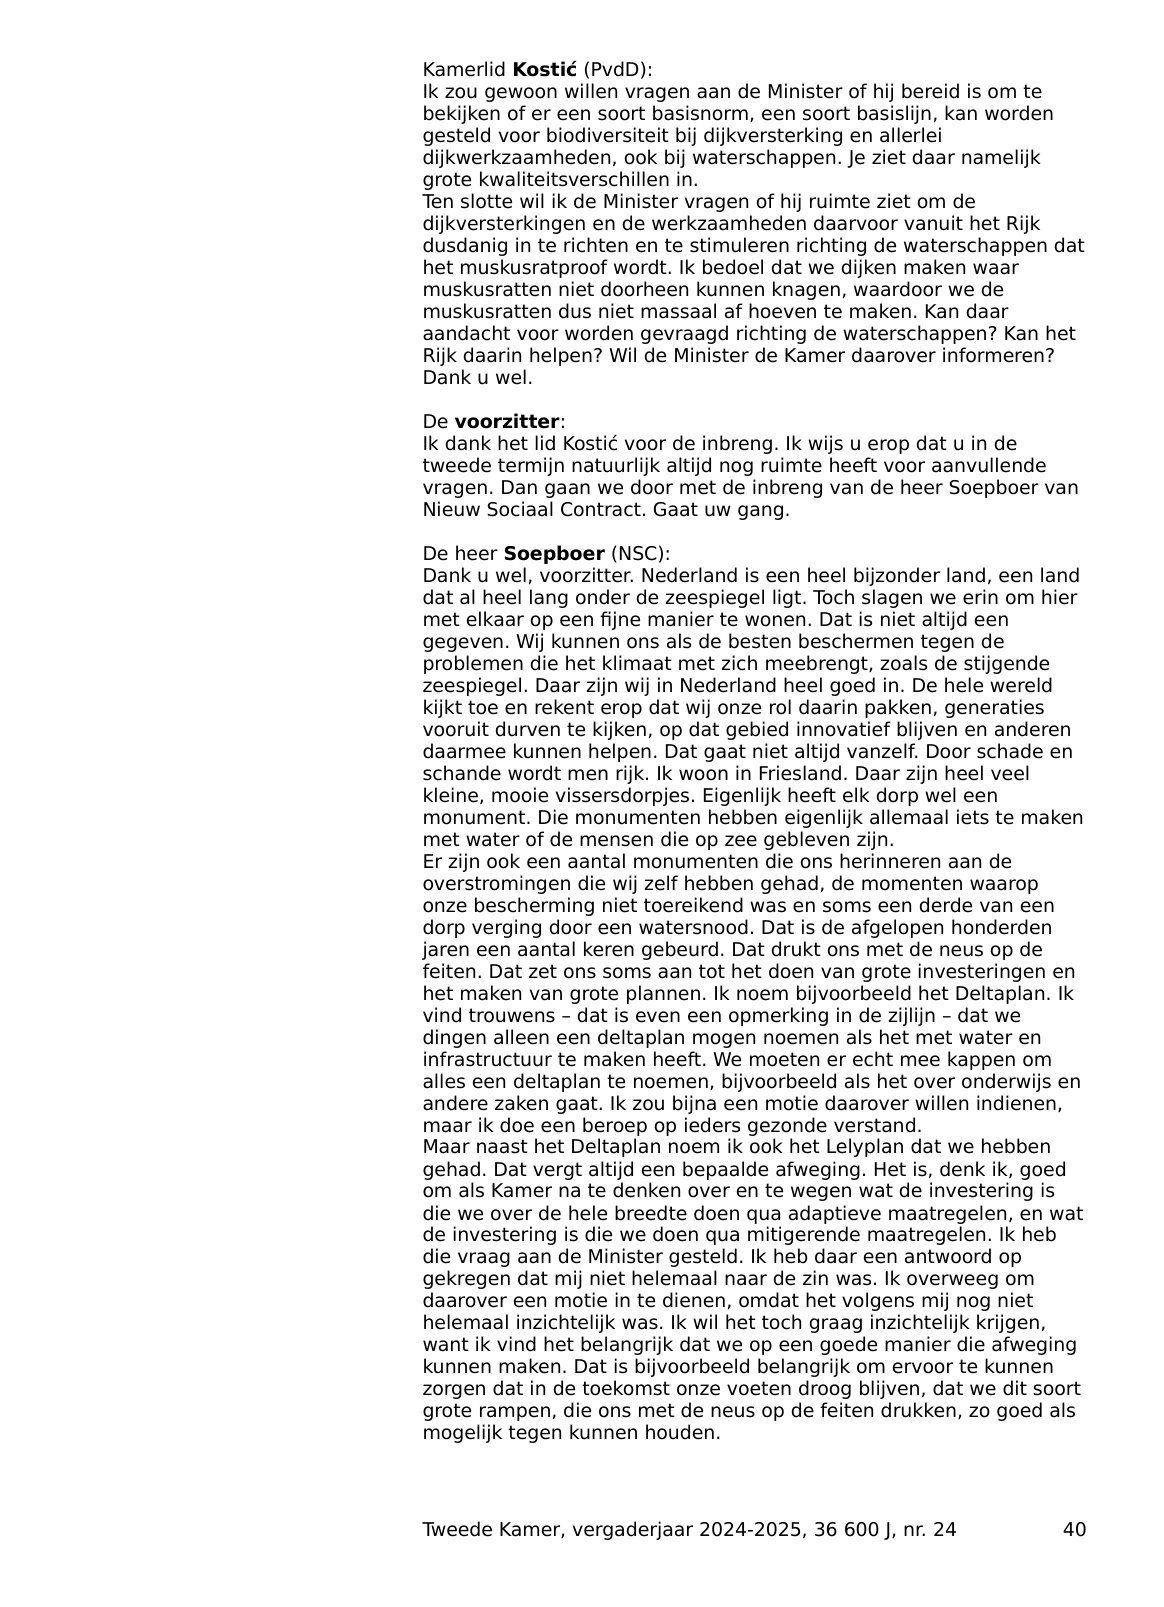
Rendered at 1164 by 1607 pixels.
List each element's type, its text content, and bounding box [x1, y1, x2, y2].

text Er zijn ook een aantal monumenten die ons herinneren aan de overstromingen die wij zelf hebben gehad, de momenten waarop onze bescherming niet toereikend was en soms een derde van een dorp verging door een watersnood. Dat is de afgelopen honderden jaren een aantal keren gebeurd. Dat drukt ons met de neus op de feiten. Dat zet ons soms aan tot het doen van grote investeringen en het maken van grote plannen. Ik noem bijvoorbeeld het Deltaplan. Ik vind trouwens – dat is even een opmerking in de zijlijn – dat we dingen alleen een deltaplan mogen noemen als het met water en infrastructuur te maken heeft. We moeten er echt mee kappen om alles een deltaplan te noemen, bijvoorbeeld als het over onderwijs en andere zaken gaat. Ik zou bijna een motie daarover willen indienen, maar ik doe een beroep op ieders gezonde verstand. [422, 851, 1087, 1136]
text De voorzitter: [422, 411, 1087, 433]
text Ik zou gewoon willen vragen aan de Minister of hij bereid is om te bekijken of er een soort basisnorm, een soort basislijn, kan worden gesteld voor biodiversiteit bij dijkversterking en allerlei dijkwerkzaamheden, ook bij waterschappen. Je ziet daar namelijk grote kwaliteitsverschillen in. [422, 81, 1087, 191]
text Kamerlid Kostić (PvdD): [422, 59, 1087, 81]
text Dank u wel. [422, 367, 1087, 389]
text Maar naast het Deltaplan noem ik ook het Lelyplan dat we hebben gehad. Dat vergt altijd een bepaalde afweging. Het is, denk ik, goed om als Kamer na te denken over en te wegen wat de investering is die we over de hele breedte doen qua adaptieve maatregelen, en wat de investering is die we doen qua mitigerende maatregelen. Ik heb die vraag aan de Minister gesteld. Ik heb daar een antwoord op gekregen dat mij niet helemaal naar de zin was. Ik overweeg om daarover een motie in te dienen, omdat het volgens mij nog niet helemaal inzichtelijk was. Ik wil het toch graag inzichtelijk krijgen, want ik vind het belangrijk dat we op een goede manier die afweging kunnen maken. Dat is bijvoorbeeld belangrijk om ervoor te kunnen zorgen dat in de toekomst onze voeten droog blijven, dat we dit soort grote rampen, die ons met de neus op de feiten drukken, zo goed als mogelijk tegen kunnen houden. [422, 1136, 1087, 1444]
text De heer Soepboer (NSC): [422, 543, 1087, 565]
text Dank u wel, voorzitter. Nederland is een heel bijzonder land, een land dat al heel lang onder de zeespiegel ligt. Toch slagen we erin om hier met elkaar op een fijne manier te wonen. Dat is niet altijd een gegeven. Wij kunnen ons als de besten beschermen tegen de problemen die het klimaat met zich meebrengt, zoals de stijgende zeespiegel. Daar zijn wij in Nederland heel goed in. De hele wereld kijkt toe en rekent erop dat wij onze rol daarin pakken, generaties vooruit durven te kijken, op dat gebied innovatief blijven en anderen daarmee kunnen helpen. Dat gaat niet altijd vanzelf. Door schade en schande wordt men rijk. Ik woon in Friesland. Daar zijn heel veel kleine, mooie vissersdorpjes. Eigenlijk heeft elk dorp wel een monument. Die monumenten hebben eigenlijk allemaal iets te maken met water of de mensen die op zee gebleven zijn. [422, 565, 1087, 851]
text Ten slotte wil ik de Minister vragen of hij ruimte ziet om de dijkversterkingen en de werkzaamheden daarvoor vanuit het Rijk dusdanig in te richten en te stimuleren richting de waterschappen dat het muskusratproof wordt. Ik bedoel dat we dijken maken waar muskusratten niet doorheen kunnen knagen, waardoor we de muskusratten dus niet massaal af hoeven te maken. Kan daar aandacht voor worden gevraagd richting de waterschappen? Kan het Rijk daarin helpen? Wil de Minister de Kamer daarover informeren? [422, 191, 1087, 367]
text Ik dank het lid Kostić voor de inbreng. Ik wijs u erop dat u in de tweede termijn natuurlijk altijd nog ruimte heeft voor aanvullende vragen. Dan gaan we door met de inbreng van de heer Soepboer van Nieuw Sociaal Contract. Gaat uw gang. [422, 433, 1087, 521]
